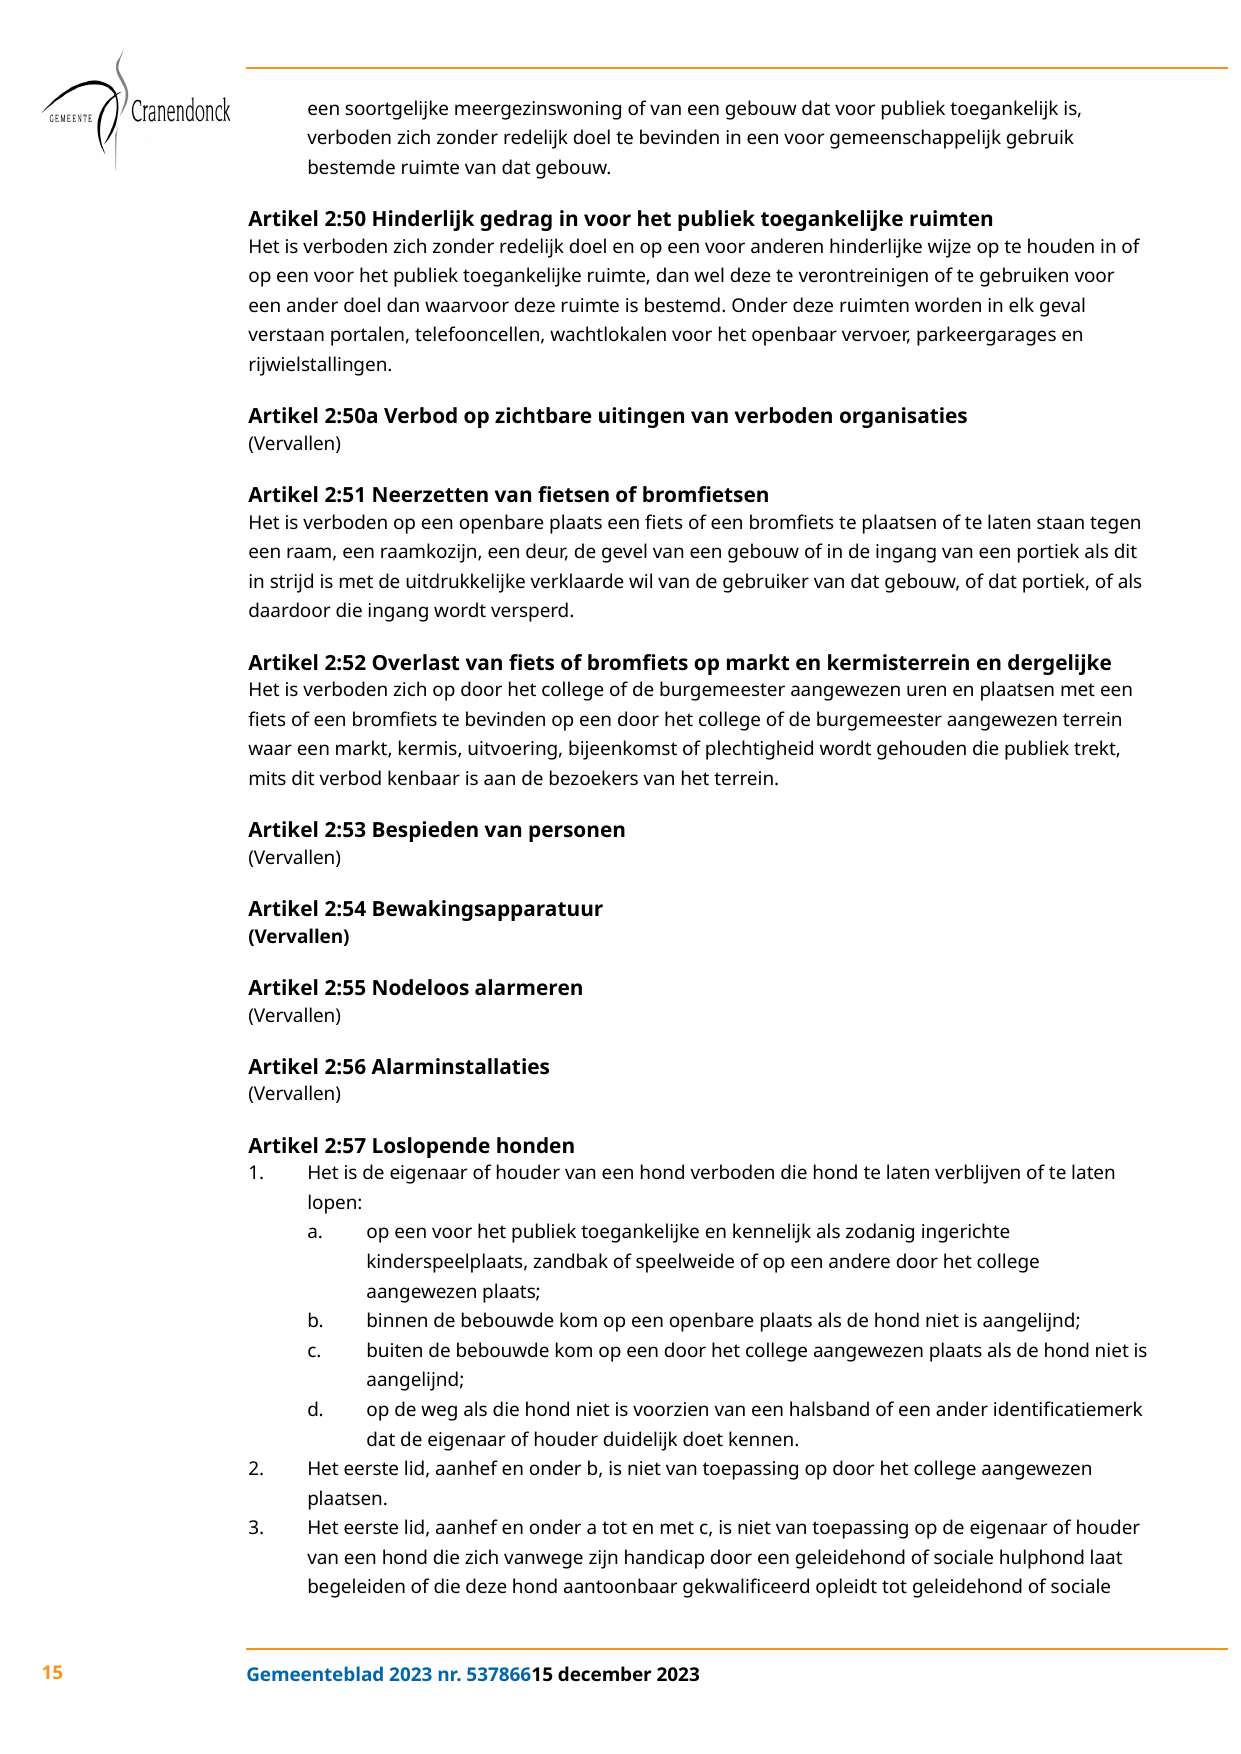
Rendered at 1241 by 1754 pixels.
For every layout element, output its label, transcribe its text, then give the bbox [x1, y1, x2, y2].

text Artikel 2:50 Hinderlijk gedrag in voor het publiek toegankelijke ruimten [248, 204, 1152, 233]
text (Vervallen) [248, 1081, 1152, 1106]
list een soortgelijke meergezinswoning of van een gebouw dat voor publiek toegankelijk is, verboden zich zonder redelijk doel te bevinden in een voor gemeenschappelijk gebruik bestemde ruimte van dat gebouw. [248, 95, 1152, 180]
list Het eerste lid, aanhef en onder b, is niet van toepassing op door het college aangewezen plaatsen. [248, 1455, 1152, 1511]
text Artikel 2:50a Verbod op zichtbare uitingen van verboden organisaties [248, 402, 1152, 430]
text Artikel 2:56 Alarminstallaties [248, 1052, 1152, 1081]
list Het eerste lid, aanhef en onder a tot en met c, is niet van toepassing op de eigenaar of houder van een hond die zich vanwege zijn handicap door een geleidehond of sociale hulphond laat begeleiden of die deze hond aantoonbaar gekwalificeerd opleidt tot geleidehond of sociale [248, 1514, 1152, 1599]
picture [41, 47, 231, 172]
text (Vervallen) [248, 923, 1152, 949]
text Het is verboden op een openbare plaats een fiets of een bromfiets te plaatsen of te laten staan tegen een raam, een raamkozijn, een deur, de gevel van een gebouw of in de ingang van een portiek als dit in strijd is met de uitdrukkelijke verklaarde wil van de gebruiker van dat gebouw, of dat portiek, of als daardoor die ingang wordt versperd. [248, 509, 1152, 623]
text (Vervallen) [248, 844, 1152, 870]
list binnen de bebouwde kom op een openbare plaats als de hond niet is aangelijnd; [307, 1307, 1152, 1333]
list buiten de bebouwde kom op een door het college aangewezen plaats als de hond niet is aangelijnd; [307, 1337, 1152, 1392]
text Artikel 2:51 Neerzetten van fietsen of bromfietsen [248, 480, 1152, 509]
text Artikel 2:54 Bewakingsapparatuur [248, 894, 1152, 923]
text Artikel 2:55 Nodeloos alarmeren [248, 973, 1152, 1002]
list Het is de eigenaar of houder van een hond verboden die hond te laten verblijven of te laten lopen: [248, 1159, 1152, 1215]
text (Vervallen) [248, 1002, 1152, 1027]
text Artikel 2:57 Loslopende honden [248, 1131, 1152, 1159]
text Het is verboden zich op door het college of de burgemeester aangewezen uren en plaatsen met een fiets of een bromfiets te bevinden op een door het college of de burgemeester aangewezen terrein waar een markt, kermis, uitvoering, bijeenkomst of plechtigheid wordt gehouden die publiek trekt, mits dit verbod kenbaar is aan de bezoekers van het terrein. [248, 676, 1152, 791]
list op de weg als die hond niet is voorzien van een halsband of een ander identificatiemerk dat de eigenaar of houder duidelijk doet kennen. [307, 1396, 1152, 1451]
text Artikel 2:53 Bespieden van personen [248, 816, 1152, 844]
text Het is verboden zich zonder redelijk doel en op een voor anderen hinderlijke wijze op te houden in of op een voor het publiek toegankelijke ruimte, dan wel deze te verontreinigen of te gebruiken voor een ander doel dan waarvoor deze ruimte is bestemd. Onder deze ruimten worden in elk geval verstaan portalen, telefooncellen, wachtlokalen voor het openbaar vervoer, parkeergarages en rijwielstallingen. [248, 233, 1152, 377]
text (Vervallen) [248, 430, 1152, 456]
list op een voor het publiek toegankelijke en kennelijk als zodanig ingerichte kinderspeelplaats, zandbak of speelweide of op een andere door het college aangewezen plaats; [307, 1219, 1152, 1303]
text Artikel 2:52 Overlast van fiets of bromfiets op markt en kermisterrein en dergelijke [248, 648, 1152, 676]
